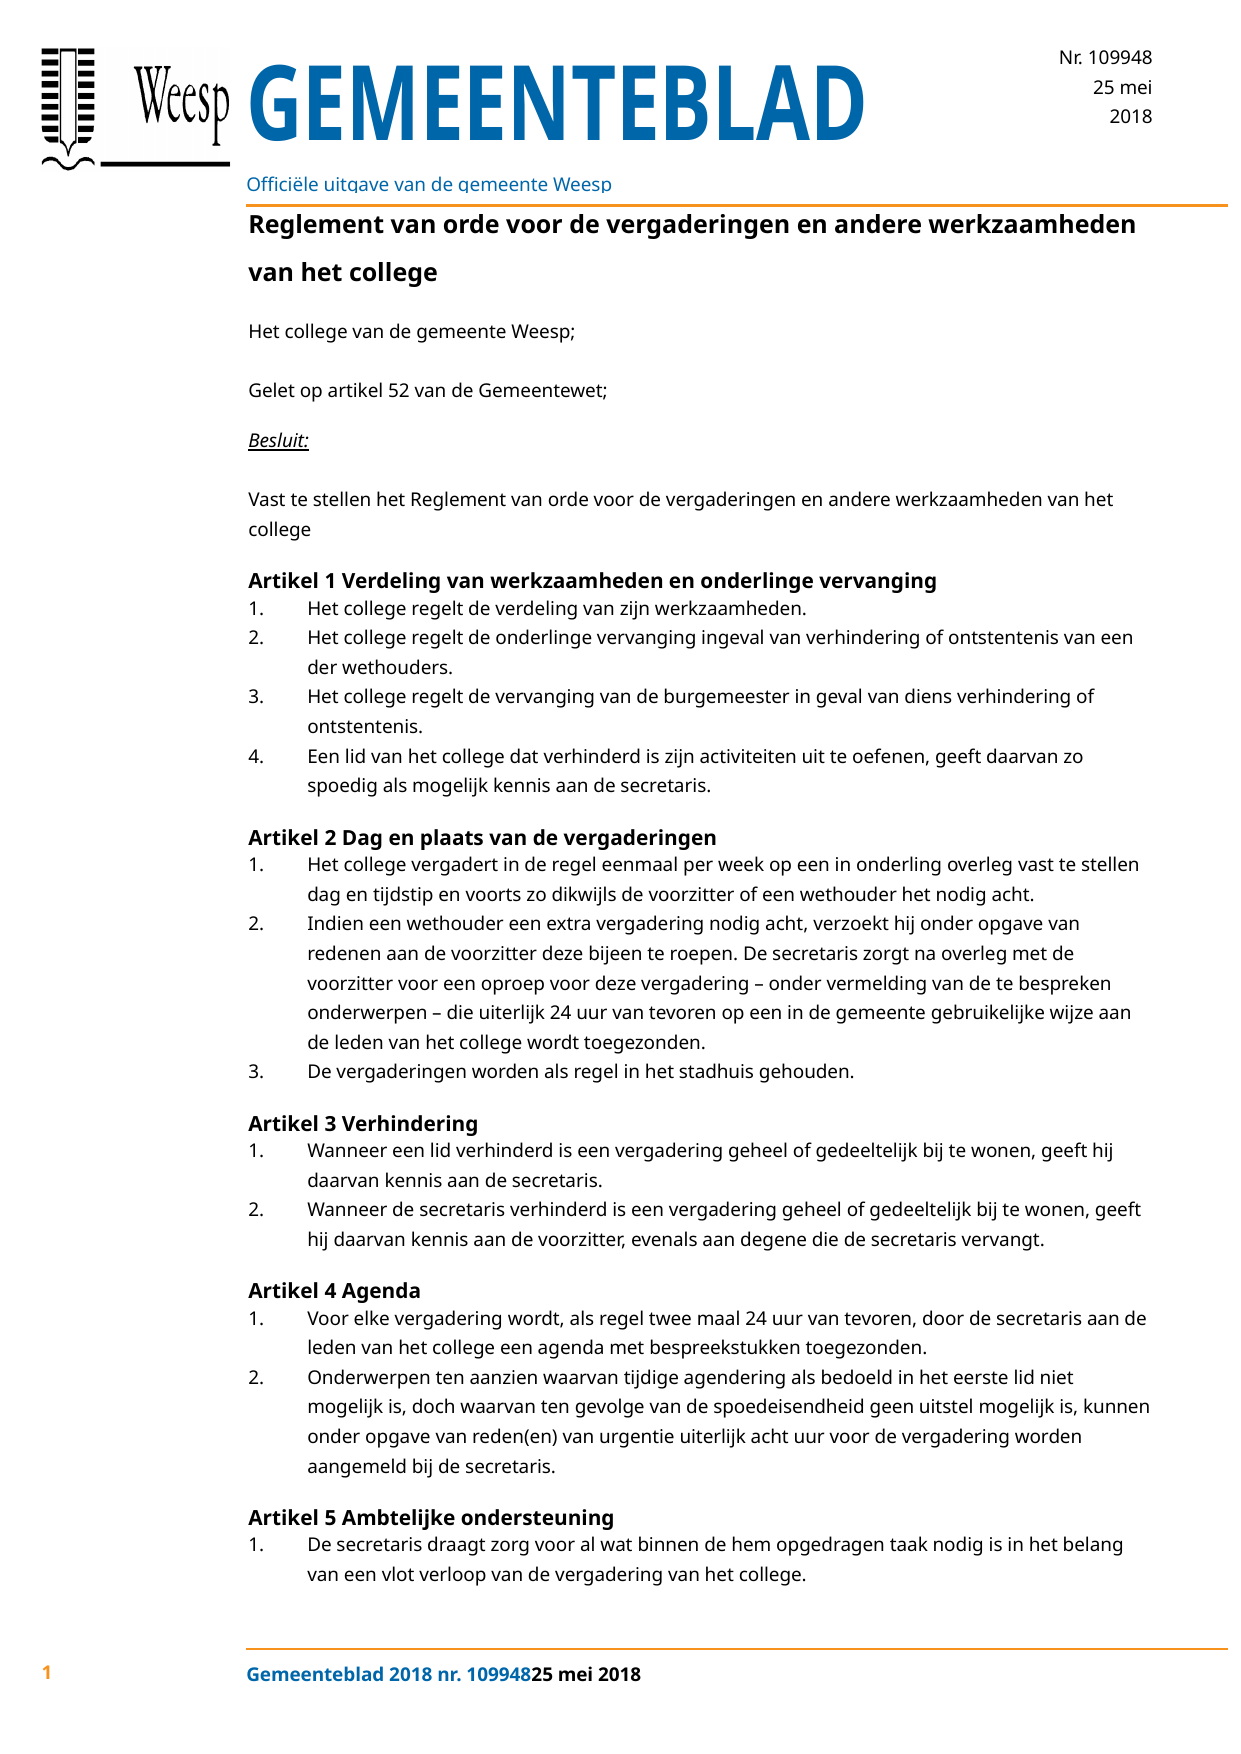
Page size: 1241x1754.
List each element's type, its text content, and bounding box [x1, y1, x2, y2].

text Besluit: [248, 427, 1152, 453]
list Het college regelt de verdeling van zijn werkzaamheden. [248, 595, 1152, 621]
list Wanneer een lid verhinderd is een vergadering geheel of gedeeltelijk bij te wonen, geeft hij daarvan kennis aan de secretaris. [248, 1137, 1152, 1193]
text Gelet op artikel 52 van de Gemeentewet; [248, 377, 1152, 403]
list Het college regelt de vervanging van de burgemeester in geval van diens verhindering of ontstentenis. [248, 684, 1152, 739]
text Artikel 3 Verhindering [248, 1109, 1152, 1137]
text Artikel 1 Verdeling van werkzaamheden en onderlinge vervanging [248, 567, 1152, 595]
list Het college vergadert in de regel eenmaal per week op een in onderling overleg vast te stellen dag en tijdstip en voorts zo dikwijls de voorzitter of een wethouder het nodig acht. [248, 851, 1152, 907]
list De secretaris draagt zorg voor al wat binnen de hem opgedragen taak nodig is in het belang van een vlot verloop van de vergadering van het college. [248, 1532, 1152, 1587]
list De vergaderingen worden als regel in het stadhuis gehouden. [248, 1058, 1152, 1084]
list Het college regelt de onderlinge vervanging ingeval van verhindering of ontstentenis van een der wethouders. [248, 624, 1152, 680]
list Onderwerpen ten aanzien waarvan tijdige agendering als bedoeld in het eerste lid niet mogelijk is, doch waarvan ten gevolge van de spoedeisendheid geen uitstel mogelijk is, kunnen onder opgave van reden(en) van urgentie uiterlijk acht uur voor de vergadering worden aangemeld bij de secretaris. [248, 1364, 1152, 1478]
list Voor elke vergadering wordt, als regel twee maal 24 uur van tevoren, door de secretaris aan de leden van het college een agenda met bespreekstukken toegezonden. [248, 1305, 1152, 1360]
list Indien een wethouder een extra vergadering nodig acht, verzoekt hij onder opgave van redenen aan de voorzitter deze bijeen te roepen. De secretaris zorgt na overleg met de voorzitter voor een oproep voor deze vergadering – onder vermelding van de te bespreken onderwerpen – die uiterlijk 24 uur van tevoren op een in de gemeente gebruikelijke wijze aan de leden van het college wordt toegezonden. [248, 911, 1152, 1054]
text Artikel 4 Agenda [248, 1276, 1152, 1305]
text Het college van de gemeente Weesp; [248, 318, 1152, 344]
text Artikel 5 Ambtelijke ondersteuning [248, 1503, 1152, 1532]
picture [41, 47, 231, 172]
text Artikel 2 Dag en plaats van de vergaderingen [248, 823, 1152, 851]
text Vast te stellen het Reglement van orde voor de vergaderingen en andere werkzaamheden van het college [248, 487, 1152, 542]
list Een lid van het college dat verhinderd is zijn activiteiten uit te oefenen, geeft daarvan zo spoedig als mogelijk kennis aan de secretaris. [248, 743, 1152, 798]
list Wanneer de secretaris verhinderd is een vergadering geheel of gedeeltelijk bij te wonen, geeft hij daarvan kennis aan de voorzitter, evenals aan degene die de secretaris vervangt. [248, 1196, 1152, 1252]
text Reglement van orde voor de vergaderingen en andere werkzaamheden van het college [248, 207, 1152, 288]
